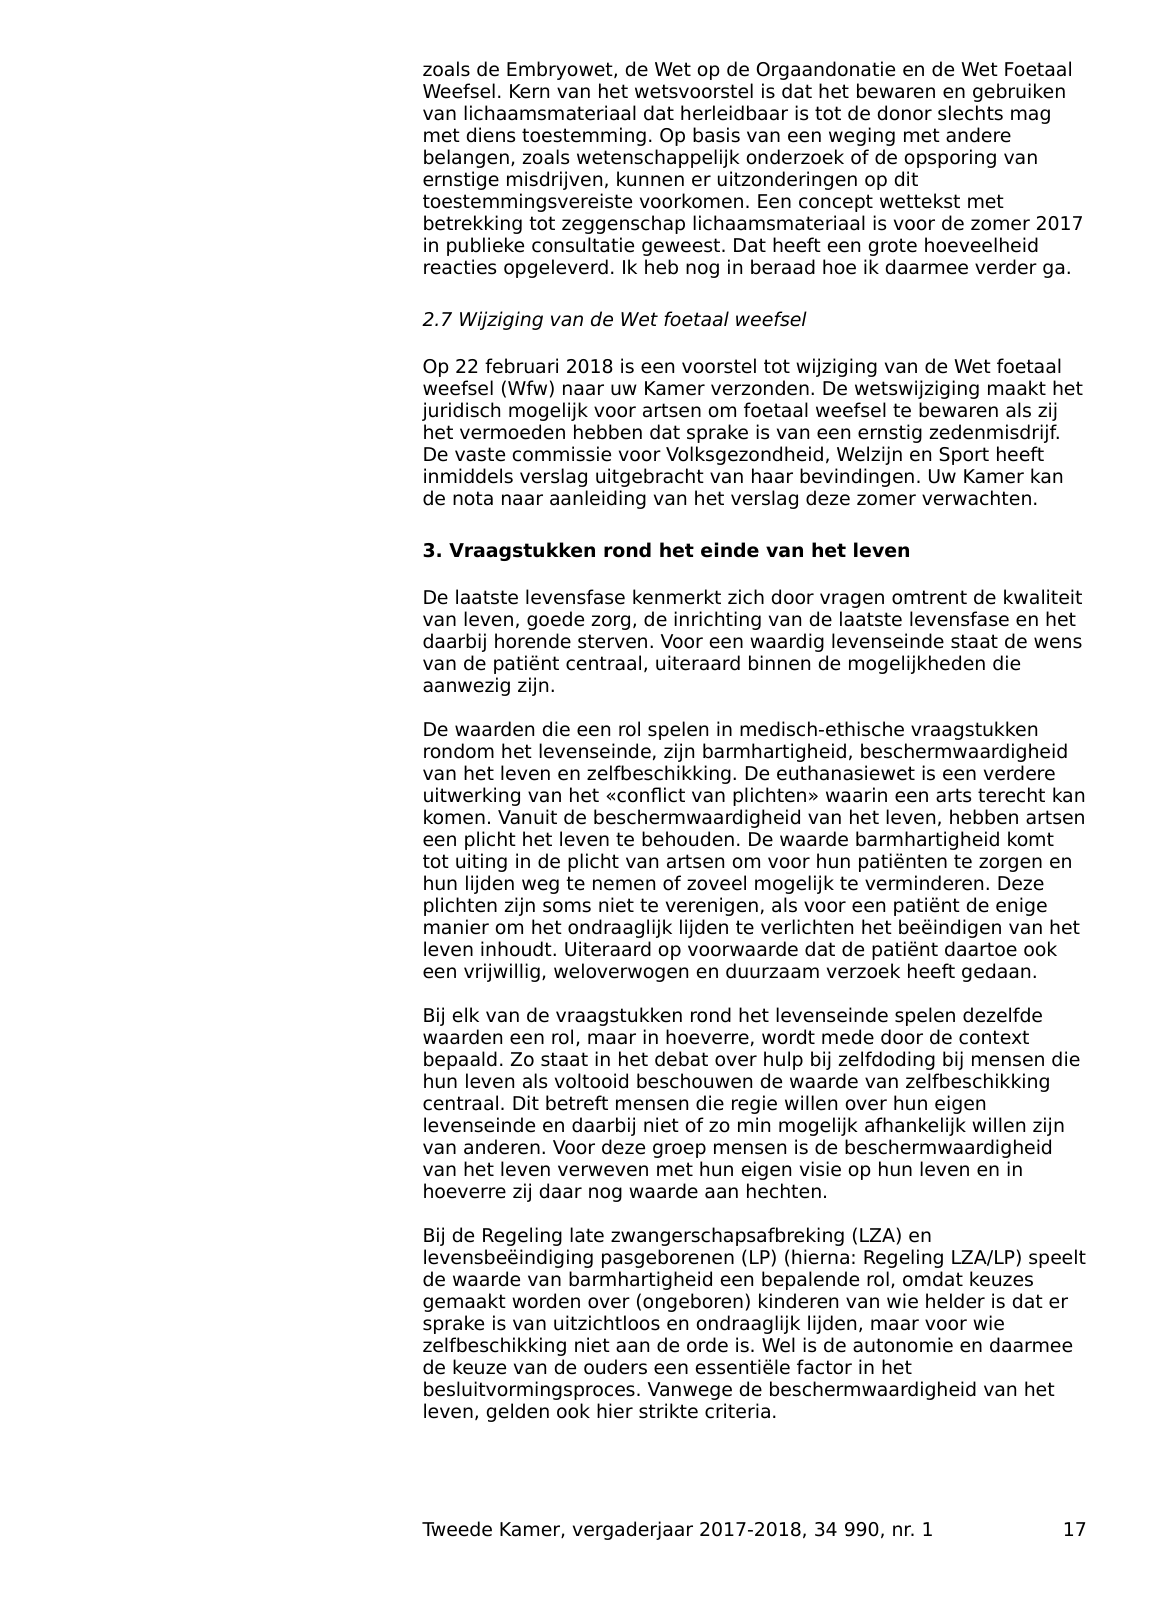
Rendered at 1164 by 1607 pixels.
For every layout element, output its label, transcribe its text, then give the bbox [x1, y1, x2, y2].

subtitle 2.7 Wijziging van de Wet foetaal weefsel [422, 309, 1087, 331]
text Op 22 februari 2018 is een voorstel tot wijziging van de Wet foetaal weefsel (Wfw) naar uw Kamer verzonden. De wetswijziging maakt het juridisch mogelijk voor artsen om foetaal weefsel te bewaren als zij het vermoeden hebben dat sprake is van een ernstig zedenmisdrijf. De vaste commissie voor Volksgezondheid, Welzijn en Sport heeft inmiddels verslag uitgebracht van haar bevindingen. Uw Kamer kan de nota naar aanleiding van het verslag deze zomer verwachten. [422, 356, 1087, 510]
text Bij de Regeling late zwangerschapsafbreking (LZA) en levensbeëindiging pasgeborenen (LP) (hierna: Regeling LZA/LP) speelt de waarde van barmhartigheid een bepalende rol, omdat keuzes gemaakt worden over (ongeboren) kinderen van wie helder is dat er sprake is van uitzichtloos en ondraaglijk lijden, maar voor wie zelfbeschikking niet aan de orde is. Wel is de autonomie en daarmee de keuze van de ouders een essentiële factor in het besluitvormingsproces. Vanwege de beschermwaardigheid van het leven, gelden ook hier strikte criteria. [422, 1225, 1087, 1422]
text De laatste levensfase kenmerkt zich door vragen omtrent de kwaliteit van leven, goede zorg, de inrichting van de laatste levensfase en het daarbij horende sterven. Voor een waardig levenseinde staat de wens van de patiënt centraal, uiteraard binnen de mogelijkheden die aanwezig zijn. [422, 587, 1087, 697]
text zoals de Embryowet, de Wet op de Orgaandonatie en de Wet Foetaal Weefsel. Kern van het wetsvoorstel is dat het bewaren en gebruiken van lichaamsmateriaal dat herleidbaar is tot de donor slechts mag met diens toestemming. Op basis van een weging met andere belangen, zoals wetenschappelijk onderzoek of de opsporing van ernstige misdrijven, kunnen er uitzonderingen op dit toestemmingsvereiste voorkomen. Een concept wettekst met betrekking tot zeggenschap lichaamsmateriaal is voor de zomer 2017 in publieke consultatie geweest. Dat heeft een grote hoeveelheid reacties opgeleverd. Ik heb nog in beraad hoe ik daarmee verder ga. [422, 59, 1087, 279]
subtitle 3. Vraagstukken rond het einde van het leven [422, 540, 1087, 562]
text Bij elk van de vraagstukken rond het levenseinde spelen dezelfde waarden een rol, maar in hoeverre, wordt mede door de context bepaald. Zo staat in het debat over hulp bij zelfdoding bij mensen die hun leven als voltooid beschouwen de waarde van zelfbeschikking centraal. Dit betreft mensen die regie willen over hun eigen levenseinde en daarbij niet of zo min mogelijk afhankelijk willen zijn van anderen. Voor deze groep mensen is de beschermwaardigheid van het leven verweven met hun eigen visie op hun leven en in hoeverre zij daar nog waarde aan hechten. [422, 1005, 1087, 1202]
text De waarden die een rol spelen in medisch-ethische vraagstukken rondom het levenseinde, zijn barmhartigheid, beschermwaardigheid van het leven en zelfbeschikking. De euthanasiewet is een verdere uitwerking van het «conflict van plichten» waarin een arts terecht kan komen. Vanuit de beschermwaardigheid van het leven, hebben artsen een plicht het leven te behouden. De waarde barmhartigheid komt tot uiting in de plicht van artsen om voor hun patiënten te zorgen en hun lijden weg te nemen of zoveel mogelijk te verminderen. Deze plichten zijn soms niet te verenigen, als voor een patiënt de enige manier om het ondraaglijk lijden te verlichten het beëindigen van het leven inhoudt. Uiteraard op voorwaarde dat de patiënt daartoe ook een vrijwillig, weloverwogen en duurzaam verzoek heeft gedaan. [422, 719, 1087, 982]
